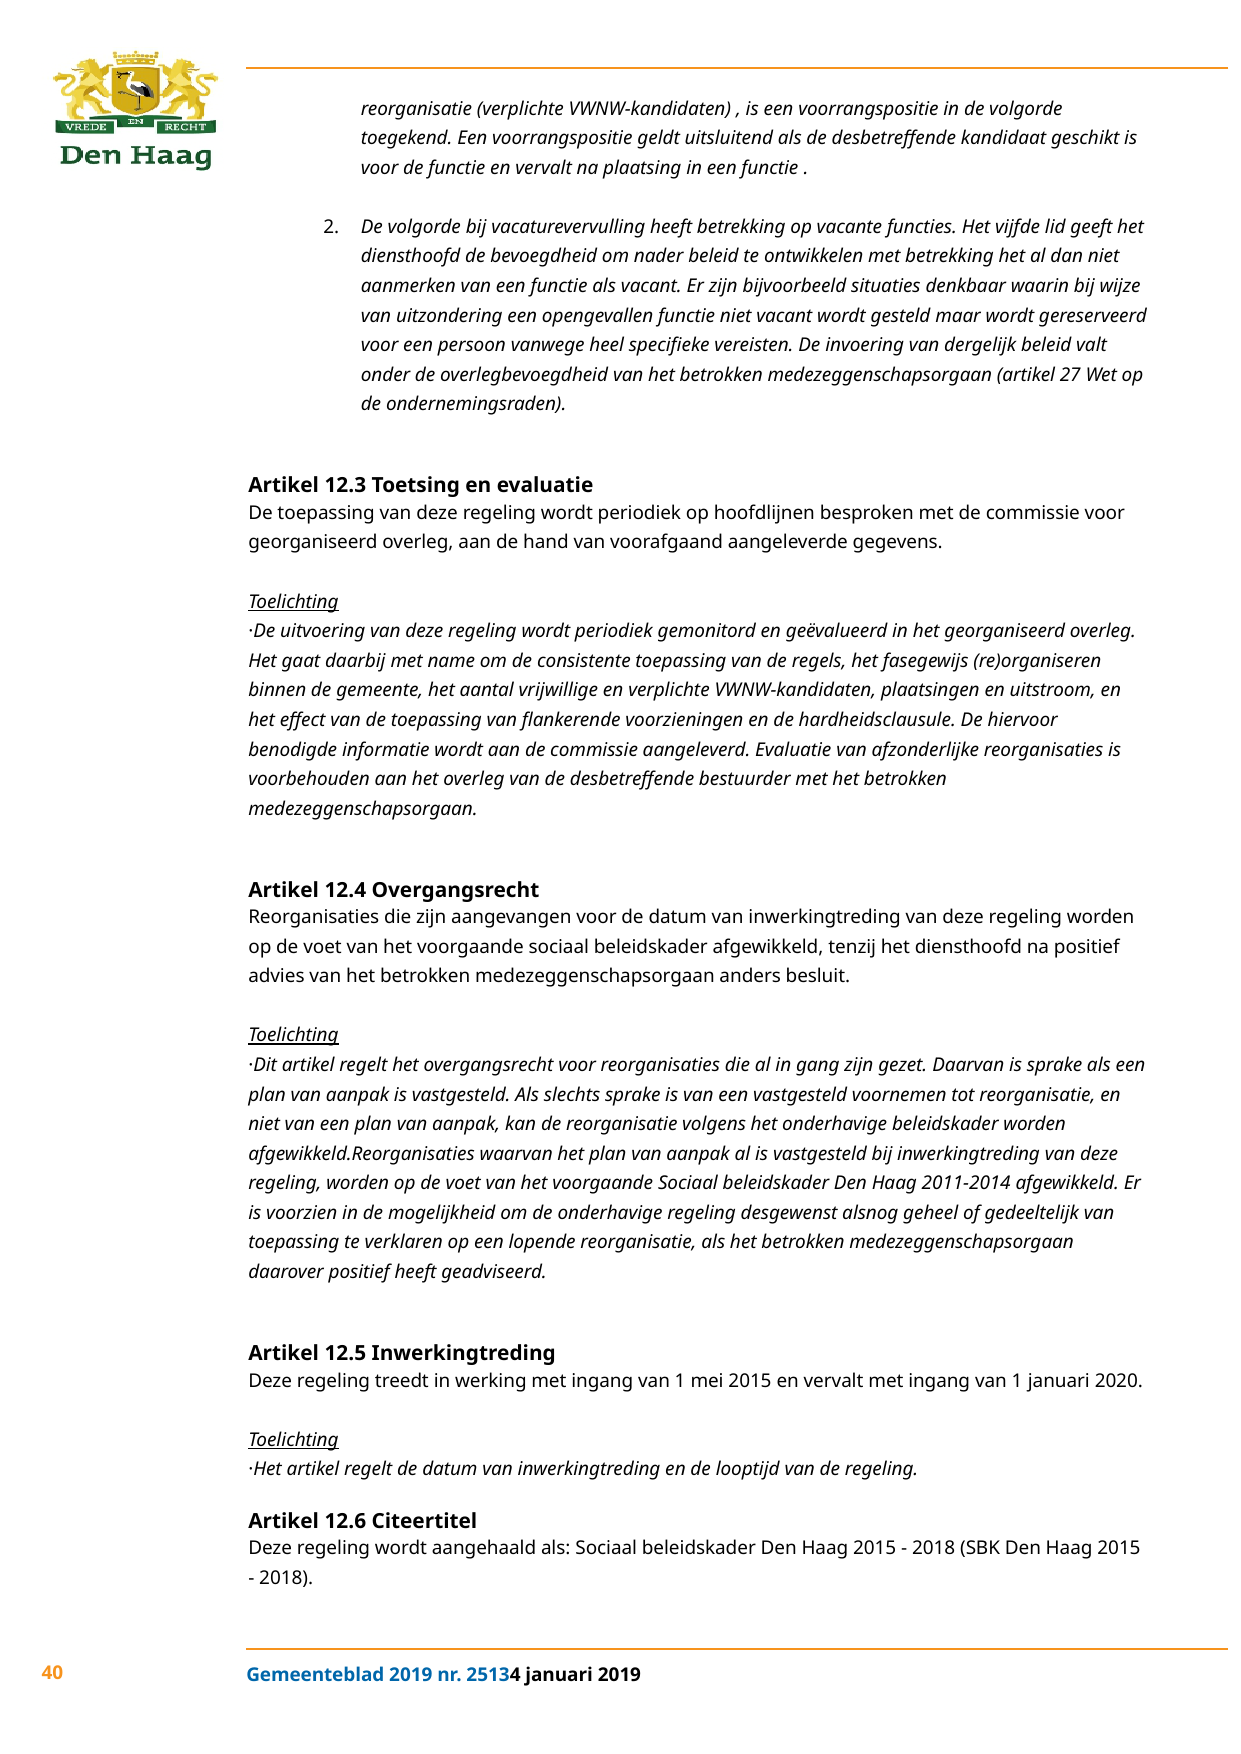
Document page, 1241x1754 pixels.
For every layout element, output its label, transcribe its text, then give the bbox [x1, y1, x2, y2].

text Artikel 12.3 Toetsing en evaluatie [248, 471, 1152, 499]
text Toelichting [248, 1426, 1152, 1452]
text Deze regeling treedt in werking met ingang van 1 mei 2015 en vervalt met ingang van 1 januari 2020. [248, 1367, 1152, 1392]
picture [41, 47, 231, 172]
text ·Het artikel regelt de datum van inwerkingtreding en de looptijd van de regeling. [248, 1456, 1152, 1481]
list reorganisatie (verplichte VWNW-kandidaten) , is een voorrangspositie in de volgorde toegekend. Een voorrangspositie geldt uitsluitend als de desbetreffende kandidaat geschikt is voor de functie en vervalt na plaatsing in een functie . [323, 95, 1152, 180]
list De volgorde bij vacaturevervulling heeft betrekking op vacante functies. Het vijfde lid geeft het diensthoofd de bevoegdheid om nader beleid te ontwikkelen met betrekking het al dan niet aanmerken van een functie als vacant. Er zijn bijvoorbeeld situaties denkbaar waarin bij wijze van uitzondering een opengevallen functie niet vacant wordt gesteld maar wordt gereserveerd voor een persoon vanwege heel specifieke vereisten. De invoering van dergelijk beleid valt onder de overlegbevoegdheid van het betrokken medezeggenschapsorgaan (artikel 27 Wet op de ondernemingsraden). [323, 213, 1152, 416]
text Toelichting [248, 1022, 1152, 1047]
text Deze regeling wordt aangehaald als: Sociaal beleidskader Den Haag 2015 - 2018 (SBK Den Haag 2015 - 2018). [248, 1534, 1152, 1590]
text Artikel 12.6 Citeertitel [248, 1506, 1152, 1534]
text Artikel 12.5 Inwerkingtreding [248, 1338, 1152, 1367]
text ·De uitvoering van deze regeling wordt periodiek gemonitord en geëvalueerd in het georganiseerd overleg. Het gaat daarbij met name om de consistente toepassing van de regels, het fasegewijs (re)organiseren binnen de gemeente, het aantal vrijwillige en verplichte VWNW-kandidaten, plaatsingen en uitstroom, en het effect van de toepassing van flankerende voorzieningen en de hardheidsclausule. De hiervoor benodigde informatie wordt aan de commissie aangeleverd. Evaluatie van afzonderlijke reorganisaties is voorbehouden aan het overleg van de desbetreffende bestuurder met het betrokken medezeggenschapsorgaan. [248, 617, 1152, 821]
text ·Dit artikel regelt het overgangsrecht voor reorganisaties die al in gang zijn gezet. Daarvan is sprake als een plan van aanpak is vastgesteld. Als slechts sprake is van een vastgesteld voornemen tot reorganisatie, en niet van een plan van aanpak, kan de reorganisatie volgens het onderhavige beleidskader worden afgewikkeld.Reorganisaties waarvan het plan van aanpak al is vastgesteld bij inwerkingtreding van deze regeling, worden op de voet van het voorgaande Sociaal beleidskader Den Haag 2011-2014 afgewikkeld. Er is voorzien in de mogelijkheid om de onderhavige regeling desgewenst alsnog geheel of gedeeltelijk van toepassing te verklaren op een lopende reorganisatie, als het betrokken medezeggenschapsorgaan daarover positief heeft geadviseerd. [248, 1051, 1152, 1284]
text Toelichting [248, 588, 1152, 613]
text Artikel 12.4 Overgangsrecht [248, 875, 1152, 903]
text De toepassing van deze regeling wordt periodiek op hoofdlijnen besproken met de commissie voor georganiseerd overleg, aan de hand van voorafgaand aangeleverde gegevens. [248, 499, 1152, 554]
text Reorganisaties die zijn aangevangen voor de datum van inwerkingtreding van deze regeling worden op de voet van het voorgaande sociaal beleidskader afgewikkeld, tenzij het diensthoofd na positief advies van het betrokken medezeggenschapsorgaan anders besluit. [248, 903, 1152, 988]
